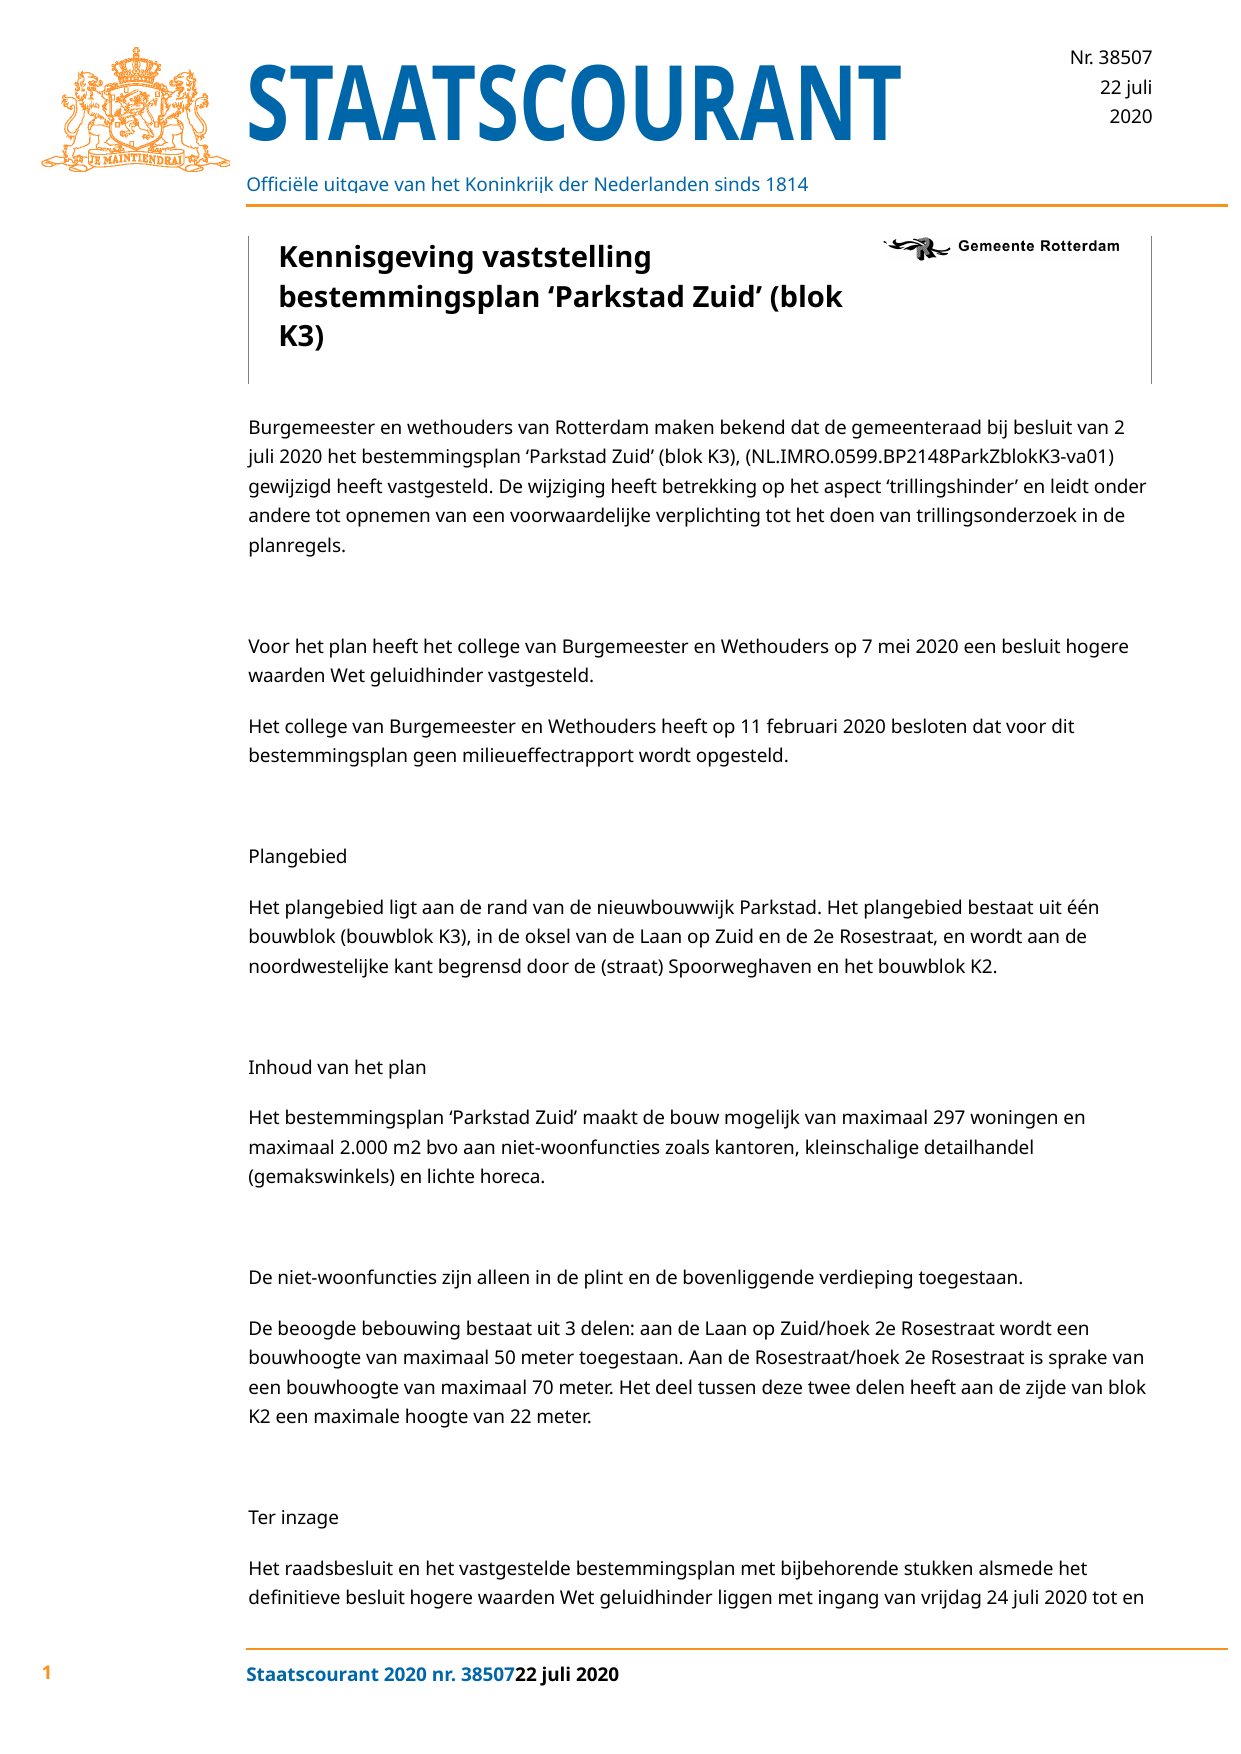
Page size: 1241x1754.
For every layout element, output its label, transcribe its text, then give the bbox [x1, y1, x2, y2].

text De beoogde bebouwing bestaat uit 3 delen: aan de Laan op Zuid/hoek 2e Rosestraat wordt een bouwhoogte van maximaal 50 meter toegestaan. Aan de Rosestraat/hoek 2e Rosestraat is sprake van een bouwhoogte van maximaal 70 meter. Het deel tussen deze twee delen heeft aan de zijde van blok K2 een maximale hoogte van 22 meter. [248, 1315, 1152, 1429]
text Het bestemmingsplan ‘Parkstad Zuid’ maakt de bouw mogelijk van maximaal 297 woningen en maximaal 2.000 m2 bvo aan niet-woonfuncties zoals kantoren, kleinschalige detailhandel (gemakswinkels) en lichte horeca. [248, 1104, 1152, 1189]
text Inhoud van het plan [248, 1054, 1152, 1080]
text Plangebied [248, 843, 1152, 869]
table_header Kennisgeving vaststelling bestemmingsplan ‘Parkstad Zuid’ (blok K3) [249, 236, 850, 384]
text Het raadsbesluit en het vastgestelde bestemmingsplan met bijbehorende stukken alsmede het definitieve besluit hogere waarden Wet geluidhinder liggen met ingang van vrijdag 24 juli 2020 tot en [248, 1555, 1152, 1610]
text Het college van Burgemeester en Wethouders heeft op 11 februari 2020 besloten dat voor dit bestemmingsplan geen milieueffectrapport wordt opgesteld. [248, 713, 1152, 768]
table_header [850, 236, 1151, 384]
text Burgemeester en wethouders van Rotterdam maken bekend dat de gemeenteraad bij besluit van 2 juli 2020 het bestemmingsplan ‘Parkstad Zuid’ (blok K3), (NL.IMRO.0599.BP2148ParkZblokK3-va01) gewijzigd heeft vastgesteld. De wijziging heeft betrekking op het aspect ‘trillingshinder’ en leidt onder andere tot opnemen van een voorwaardelijke verplichting tot het doen van trillingsonderzoek in de planregels. [248, 414, 1152, 558]
text Ter inzage [248, 1504, 1152, 1530]
text De niet-woonfuncties zijn alleen in de plint en de bovenliggende verdieping toegestaan. [248, 1264, 1152, 1290]
text Voor het plan heeft het college van Burgemeester en Wethouders op 7 mei 2020 een besluit hogere waarden Wet geluidhinder vastgesteld. [248, 633, 1152, 688]
text Het plangebied ligt aan de rand van de nieuwbouwwijk Parkstad. Het plangebied bestaat uit één bouwblok (bouwblok K3), in de oksel van de Laan op Zuid en de 2e Rosestraat, en wordt aan de noordwestelijke kant begrensd door de (straat) Spoorweghaven en het bouwblok K2. [248, 894, 1152, 979]
picture [882, 236, 1119, 261]
picture [41, 47, 231, 172]
